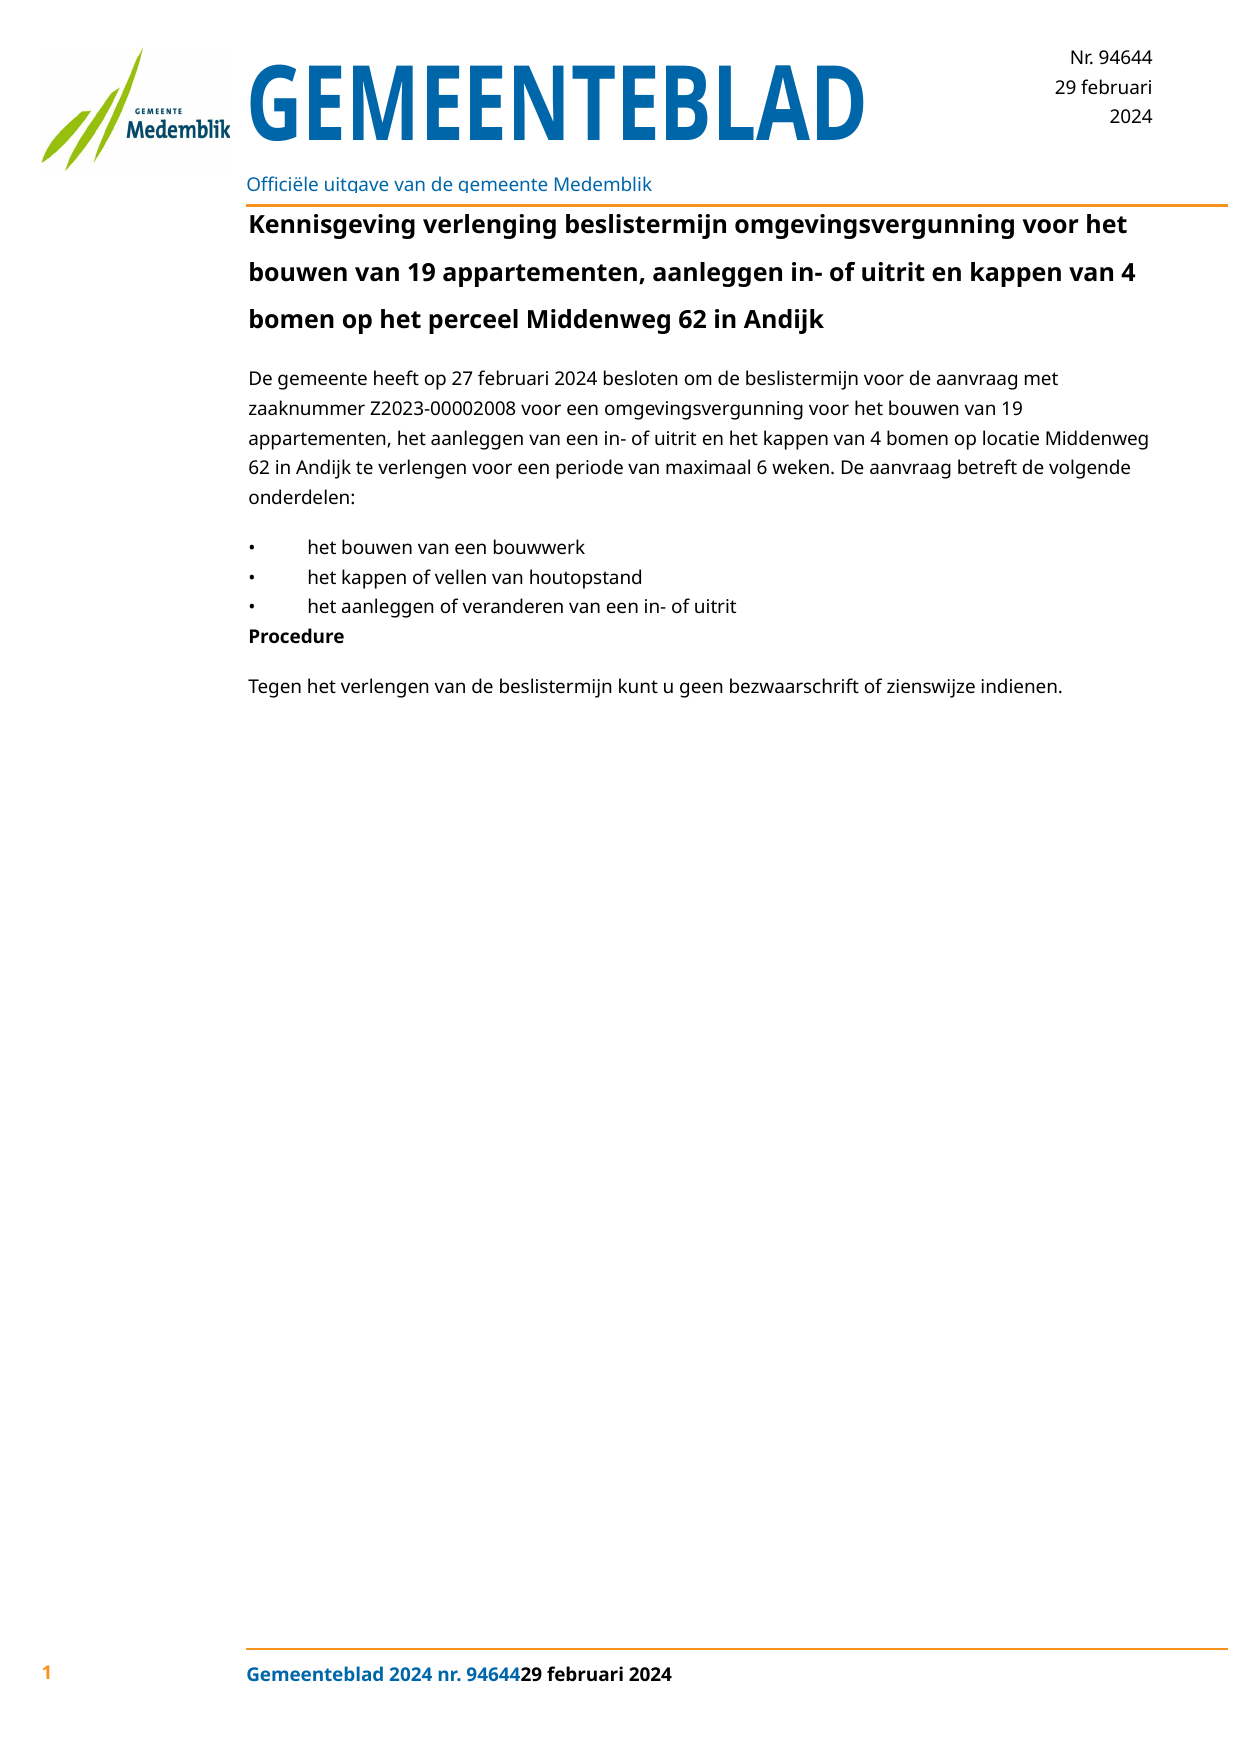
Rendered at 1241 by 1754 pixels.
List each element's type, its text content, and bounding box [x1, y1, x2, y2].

list het aanleggen of veranderen van een in- of uitrit [248, 593, 1152, 619]
text De gemeente heeft op 27 februari 2024 besloten om de beslistermijn voor de aanvraag met zaaknummer Z2023-00002008 voor een omgevingsvergunning voor het bouwen van 19 appartementen, het aanleggen van een in- of uitrit en het kappen van 4 bomen op locatie Middenweg 62 in Andijk te verlengen voor een periode van maximaal 6 weken. De aanvraag betreft de volgende onderdelen: [248, 366, 1152, 509]
list het bouwen van een bouwwerk [248, 534, 1152, 560]
text Kennisgeving verlenging beslistermijn omgevingsvergunning voor het bouwen van 19 appartementen, aanleggen in- of uitrit en kappen van 4 bomen op het perceel Middenweg 62 in Andijk [248, 207, 1152, 336]
text Procedure [248, 623, 1152, 649]
list het kappen of vellen van houtopstand [248, 564, 1152, 589]
picture [41, 47, 231, 172]
text Tegen het verlengen van de beslistermijn kunt u geen bezwaarschrift of zienswijze indienen. [248, 673, 1152, 699]
